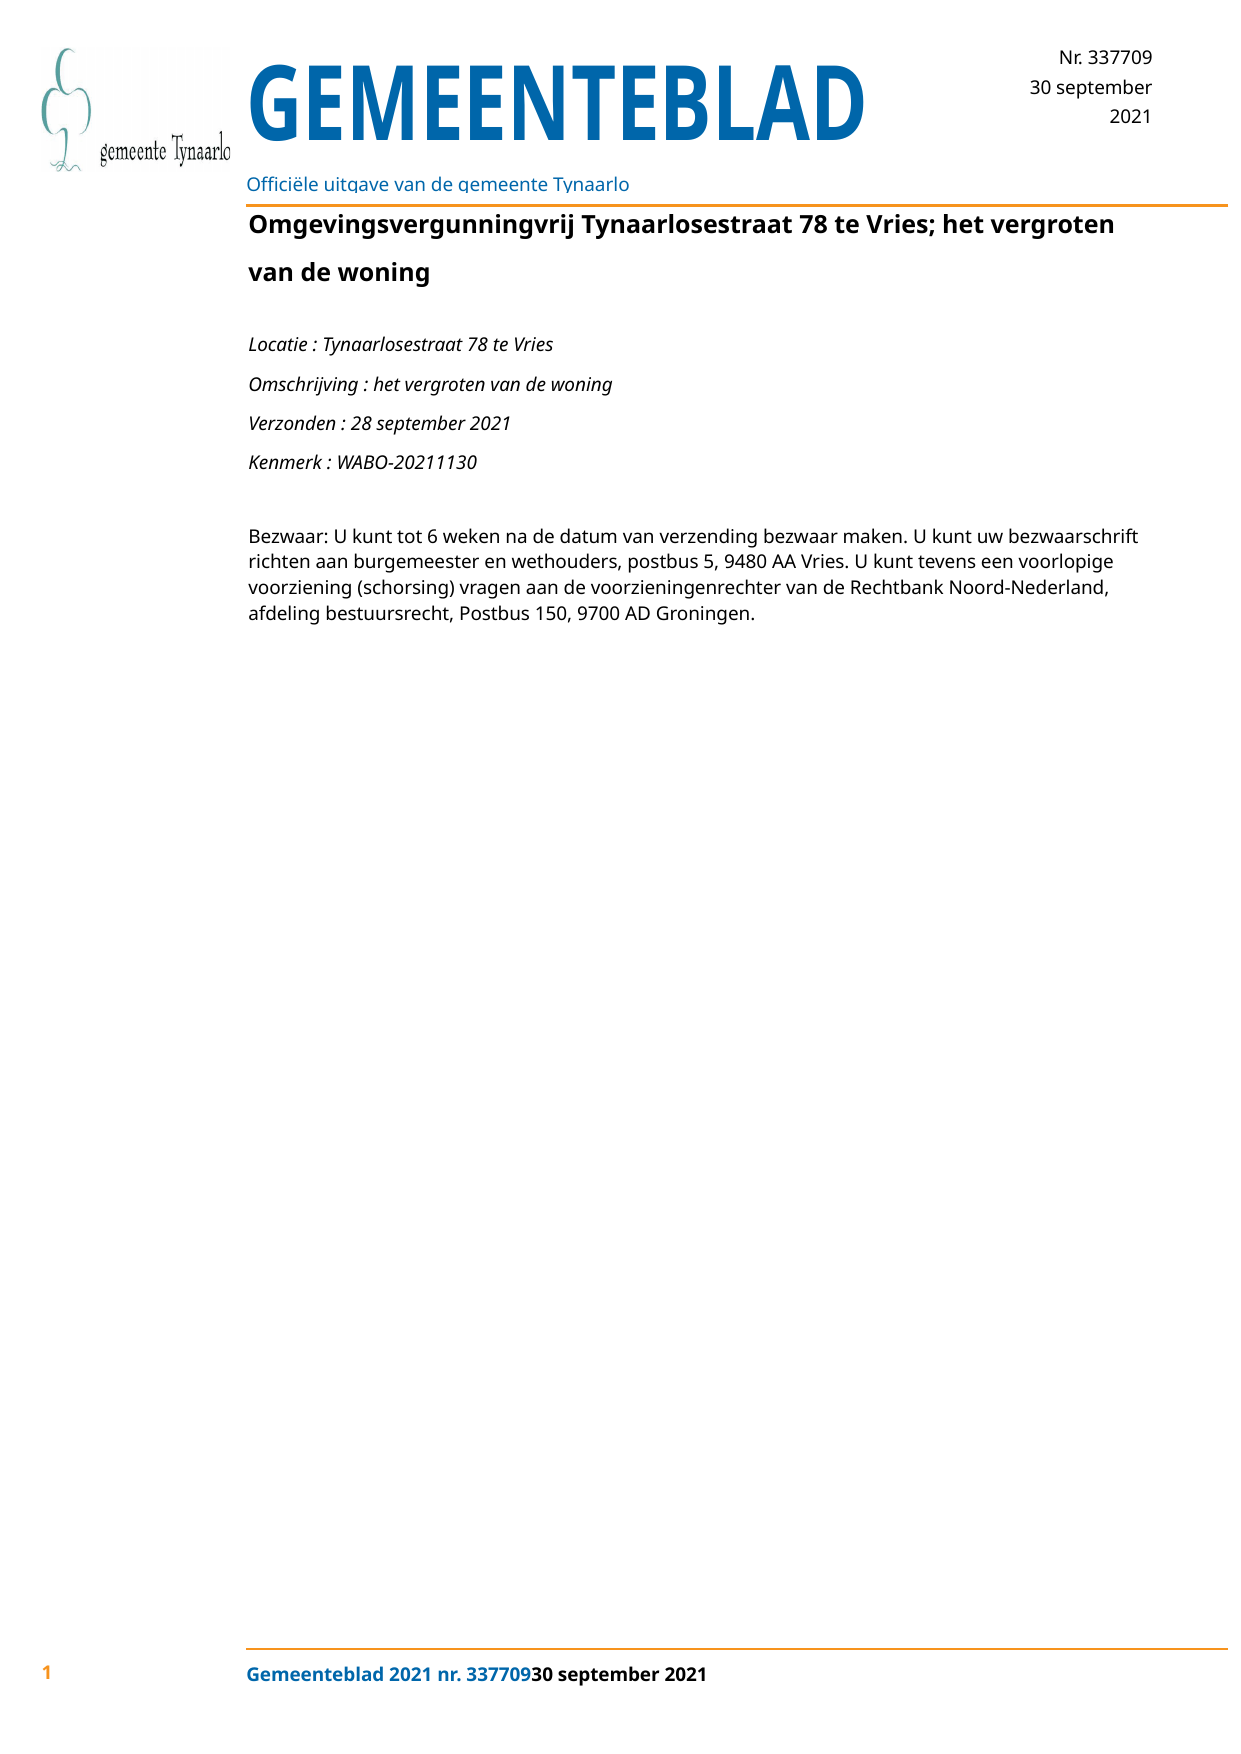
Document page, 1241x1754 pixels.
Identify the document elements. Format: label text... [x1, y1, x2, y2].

text Omgevingsvergunningvrij Tynaarlosestraat 78 te Vries; het vergroten van de woning [248, 207, 1152, 288]
text Bezwaar: U kunt tot 6 weken na de datum van verzending bezwaar maken. U kunt uw bezwaarschrift richten aan burgemeester en wethouders, postbus 5, 9480 AA Vries. U kunt tevens een voorlopige voorziening (schorsing) vragen aan de voorzieningenrechter van de Rechtbank Noord-Nederland, afdeling bestuursrecht, Postbus 150, 9700 AD Groningen. [248, 523, 1152, 626]
text Omschrijving : het vergroten van de woning [248, 371, 1152, 396]
text Locatie : Tynaarlosestraat 78 te Vries [248, 331, 1152, 357]
picture [41, 47, 231, 172]
text Kenmerk : WABO-20211130 [248, 449, 1152, 475]
text Verzonden : 28 september 2021 [248, 410, 1152, 436]
